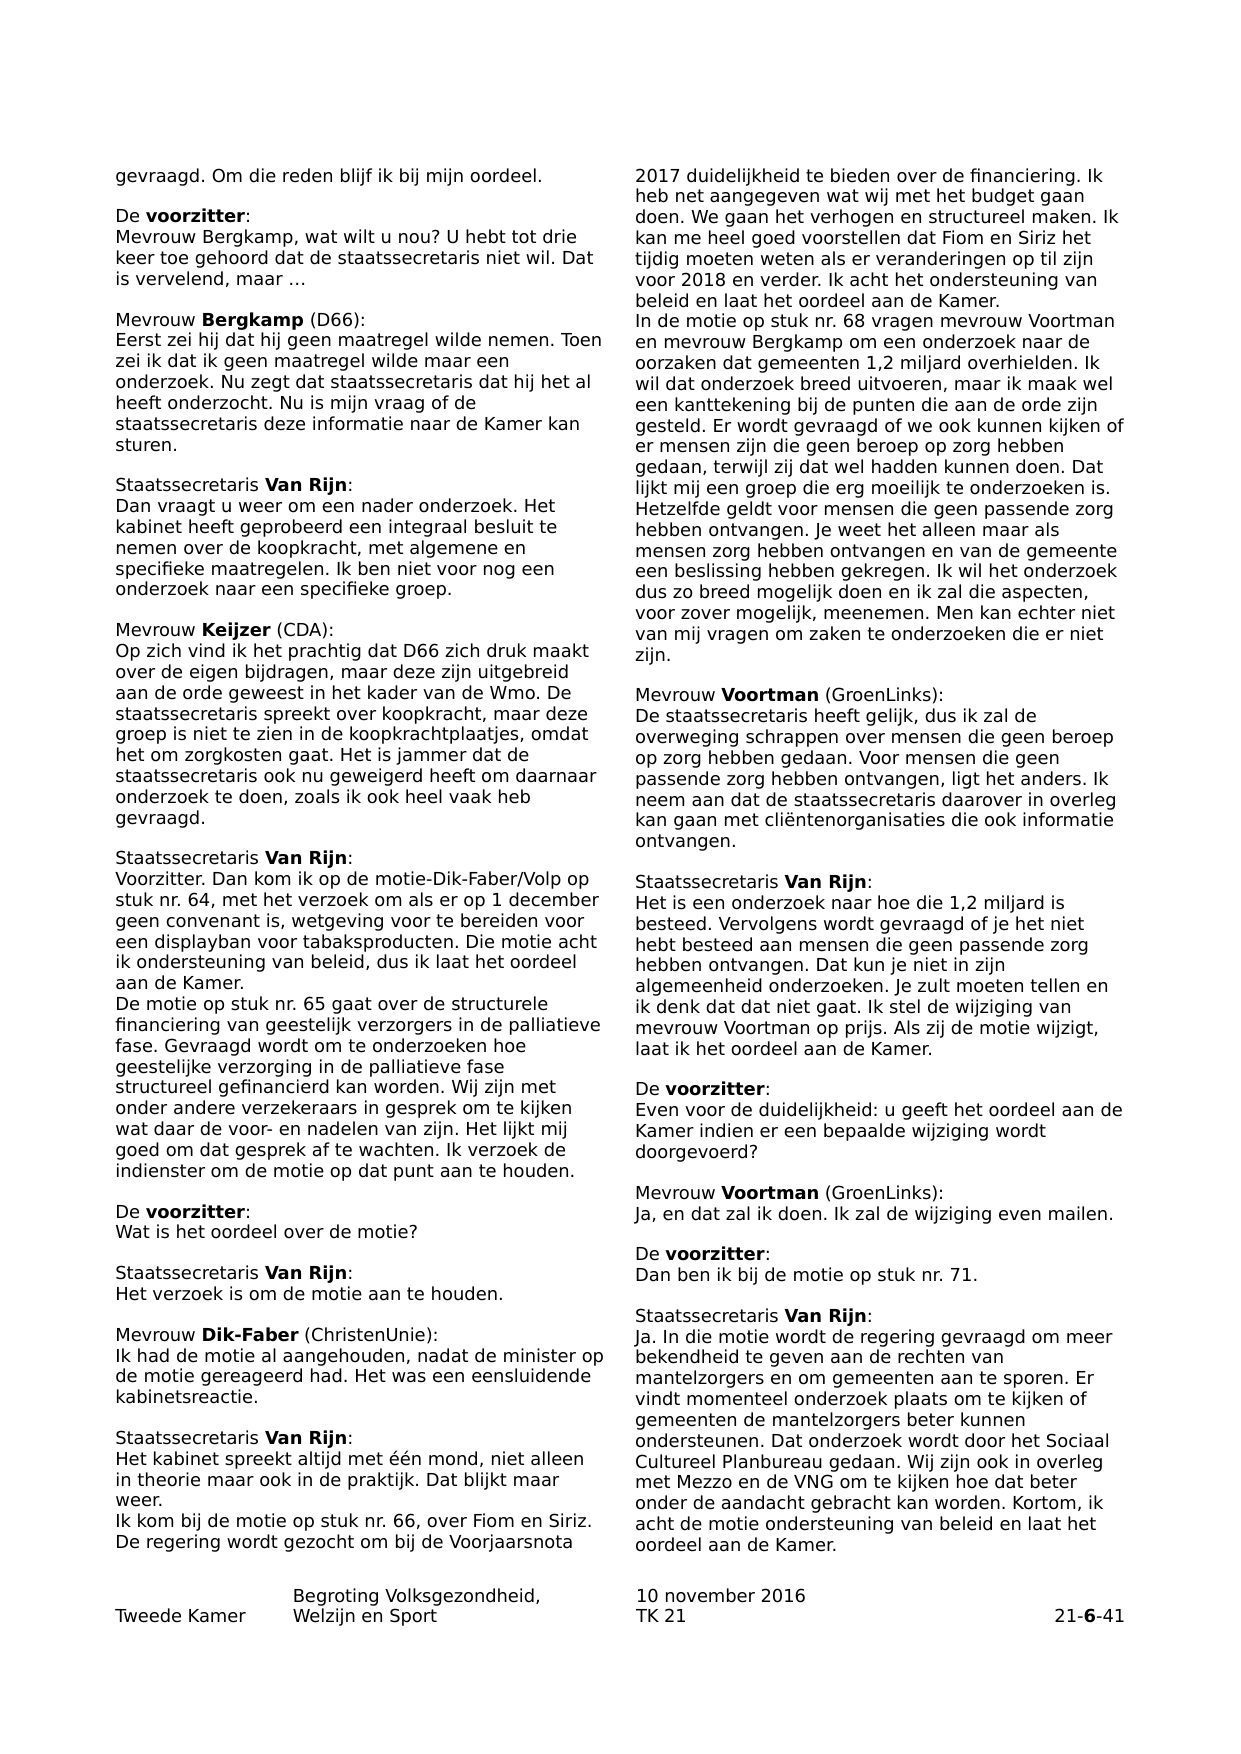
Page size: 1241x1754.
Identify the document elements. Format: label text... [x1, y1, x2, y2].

text De motie op stuk nr. 65 gaat over de structurele financiering van geestelijk verzorgers in de palliatieve fase. Gevraagd wordt om te onderzoeken hoe geestelijke verzorging in de palliatieve fase structureel gefinancierd kan worden. Wij zijn met onder andere verzekeraars in gesprek om te kijken wat daar de voor- en nadelen van zijn. Het lijkt mij goed om dat gesprek af te wachten. Ik verzoek de indienster om de motie op dat punt aan te houden. [115, 994, 605, 1181]
text Staatssecretaris Van Rijn: [115, 1263, 605, 1284]
text Het verzoek is om de motie aan te houden. [115, 1284, 605, 1304]
text Mevrouw Bergkamp, wat wilt u nou? U hebt tot drie keer toe gehoord dat de staatssecretaris niet wil. Dat is vervelend, maar … [115, 227, 605, 289]
text Het is een onderzoek naar hoe die 1,2 miljard is besteed. Vervolgens wordt gevraagd of je het niet hebt besteed aan mensen die geen passende zorg hebben ontvangen. Dat kun je niet in zijn algemeenheid onderzoeken. Je zult moeten tellen en ik denk dat dat niet gaat. Ik stel de wijziging van mevrouw Voortman op prijs. Als zij de motie wijzigt, laat ik het oordeel aan de Kamer. [635, 893, 1125, 1059]
text Dan ben ik bij de motie op stuk nr. 71. [635, 1265, 1125, 1286]
text Mevrouw Dik-Faber (ChristenUnie): [115, 1324, 605, 1345]
text Het kabinet spreekt altijd met één mond, niet alleen in theorie maar ook in de praktijk. Dat blijkt maar weer. [115, 1448, 605, 1511]
text Staatssecretaris Van Rijn: [635, 872, 1125, 893]
text Op zich vind ik het prachtig dat D66 zich druk maakt over de eigen bijdragen, maar deze zijn uitgebreid aan de orde geweest in het kader van de Wmo. De staatssecretaris spreekt over koopkracht, maar deze groep is niet te zien in de koopkrachtplaatjes, omdat het om zorgkosten gaat. Het is jammer dat de staatssecretaris ook nu geweigerd heeft om daarnaar onderzoek te doen, zoals ik ook heel vaak heb gevraagd. [115, 641, 605, 828]
text Mevrouw Keijzer (CDA): [115, 620, 605, 641]
text De voorzitter: [635, 1244, 1125, 1265]
text 2017 duidelijkheid te bieden over de financiering. Ik heb net aangegeven wat wij met het budget gaan doen. We gaan het verhogen en structureel maken. Ik kan me heel goed voorstellen dat Fiom en Siriz het tijdig moeten weten als er veranderingen op til zijn voor 2018 en verder. Ik acht het ondersteuning van beleid en laat het oordeel aan de Kamer. [635, 165, 1125, 311]
text Staatssecretaris Van Rijn: [115, 1428, 605, 1448]
text In de motie op stuk nr. 68 vragen mevrouw Voortman en mevrouw Bergkamp om een onderzoek naar de oorzaken dat gemeenten 1,2 miljard overhielden. Ik wil dat onderzoek breed uitvoeren, maar ik maak wel een kanttekening bij de punten die aan de orde zijn gesteld. Er wordt gevraagd of we ook kunnen kijken of er mensen zijn die geen beroep op zorg hebben gedaan, terwijl zij dat wel hadden kunnen doen. Dat lijkt mij een groep die erg moeilijk te onderzoeken is. Hetzelfde geldt voor mensen die geen passende zorg hebben ontvangen. Je weet het alleen maar als mensen zorg hebben ontvangen en van de gemeente een beslissing hebben gekregen. Ik wil het onderzoek dus zo breed mogelijk doen en ik zal die aspecten, voor zover mogelijk, meenemen. Men kan echter niet van mij vragen om zaken te onderzoeken die er niet zijn. [635, 311, 1125, 665]
text De voorzitter: [635, 1079, 1125, 1100]
text Ik had de motie al aangehouden, nadat de minister op de motie gereageerd had. Het was een eensluidende kabinetsreactie. [115, 1345, 605, 1408]
text Mevrouw Bergkamp (D66): [115, 309, 605, 330]
text Staatssecretaris Van Rijn: [115, 848, 605, 869]
text Wat is het oordeel over de motie? [115, 1222, 605, 1243]
text De voorzitter: [115, 206, 605, 227]
text gevraagd. Om die reden blijf ik bij mijn oordeel. [115, 165, 605, 186]
text Staatssecretaris Van Rijn: [635, 1306, 1125, 1326]
text Ja. In die motie wordt de regering gevraagd om meer bekendheid te geven aan de rechten van mantelzorgers en om gemeenten aan te sporen. Er vindt momenteel onderzoek plaats om te kijken of gemeenten de mantelzorgers beter kunnen ondersteunen. Dat onderzoek wordt door het Sociaal Cultureel Planbureau gedaan. Wij zijn ook in overleg met Mezzo en de VNG om te kijken hoe dat beter onder de aandacht gebracht kan worden. Kortom, ik acht de motie ondersteuning van beleid en laat het oordeel aan de Kamer. [635, 1326, 1125, 1556]
text Voorzitter. Dan kom ik op de motie-Dik-Faber/Volp op stuk nr. 64, met het verzoek om als er op 1 december geen convenant is, wetgeving voor te bereiden voor een displayban voor tabaksproducten. Die motie acht ik ondersteuning van beleid, dus ik laat het oordeel aan de Kamer. [115, 869, 605, 994]
text De staatssecretaris heeft gelijk, dus ik zal de overweging schrappen over mensen die geen beroep op zorg hebben gedaan. Voor mensen die geen passende zorg hebben ontvangen, ligt het anders. Ik neem aan dat de staatssecretaris daarover in overleg kan gaan met cliëntenorganisaties die ook informatie ontvangen. [635, 706, 1125, 852]
text Even voor de duidelijkheid: u geeft het oordeel aan de Kamer indien er een bepaalde wijziging wordt doorgevoerd? [635, 1100, 1125, 1162]
text Dan vraagt u weer om een nader onderzoek. Het kabinet heeft geprobeerd een integraal besluit te nemen over de koopkracht, met algemene en specifieke maatregelen. Ik ben niet voor nog een onderzoek naar een specifieke groep. [115, 496, 605, 600]
text Ik kom bij de motie op stuk nr. 66, over Fiom en Siriz. De regering wordt gezocht om bij de Voorjaarsnota [115, 1511, 605, 1553]
text Eerst zei hij dat hij geen maatregel wilde nemen. Toen zei ik dat ik geen maatregel wilde maar een onderzoek. Nu zegt dat staatssecretaris dat hij het al heeft onderzocht. Nu is mijn vraag of de staatssecretaris deze informatie naar de Kamer kan sturen. [115, 330, 605, 455]
text Ja, en dat zal ik doen. Ik zal de wijziging even mailen. [635, 1203, 1125, 1224]
text Staatssecretaris Van Rijn: [115, 475, 605, 496]
text Mevrouw Voortman (GroenLinks): [635, 685, 1125, 706]
text Mevrouw Voortman (GroenLinks): [635, 1182, 1125, 1203]
text De voorzitter: [115, 1201, 605, 1222]
